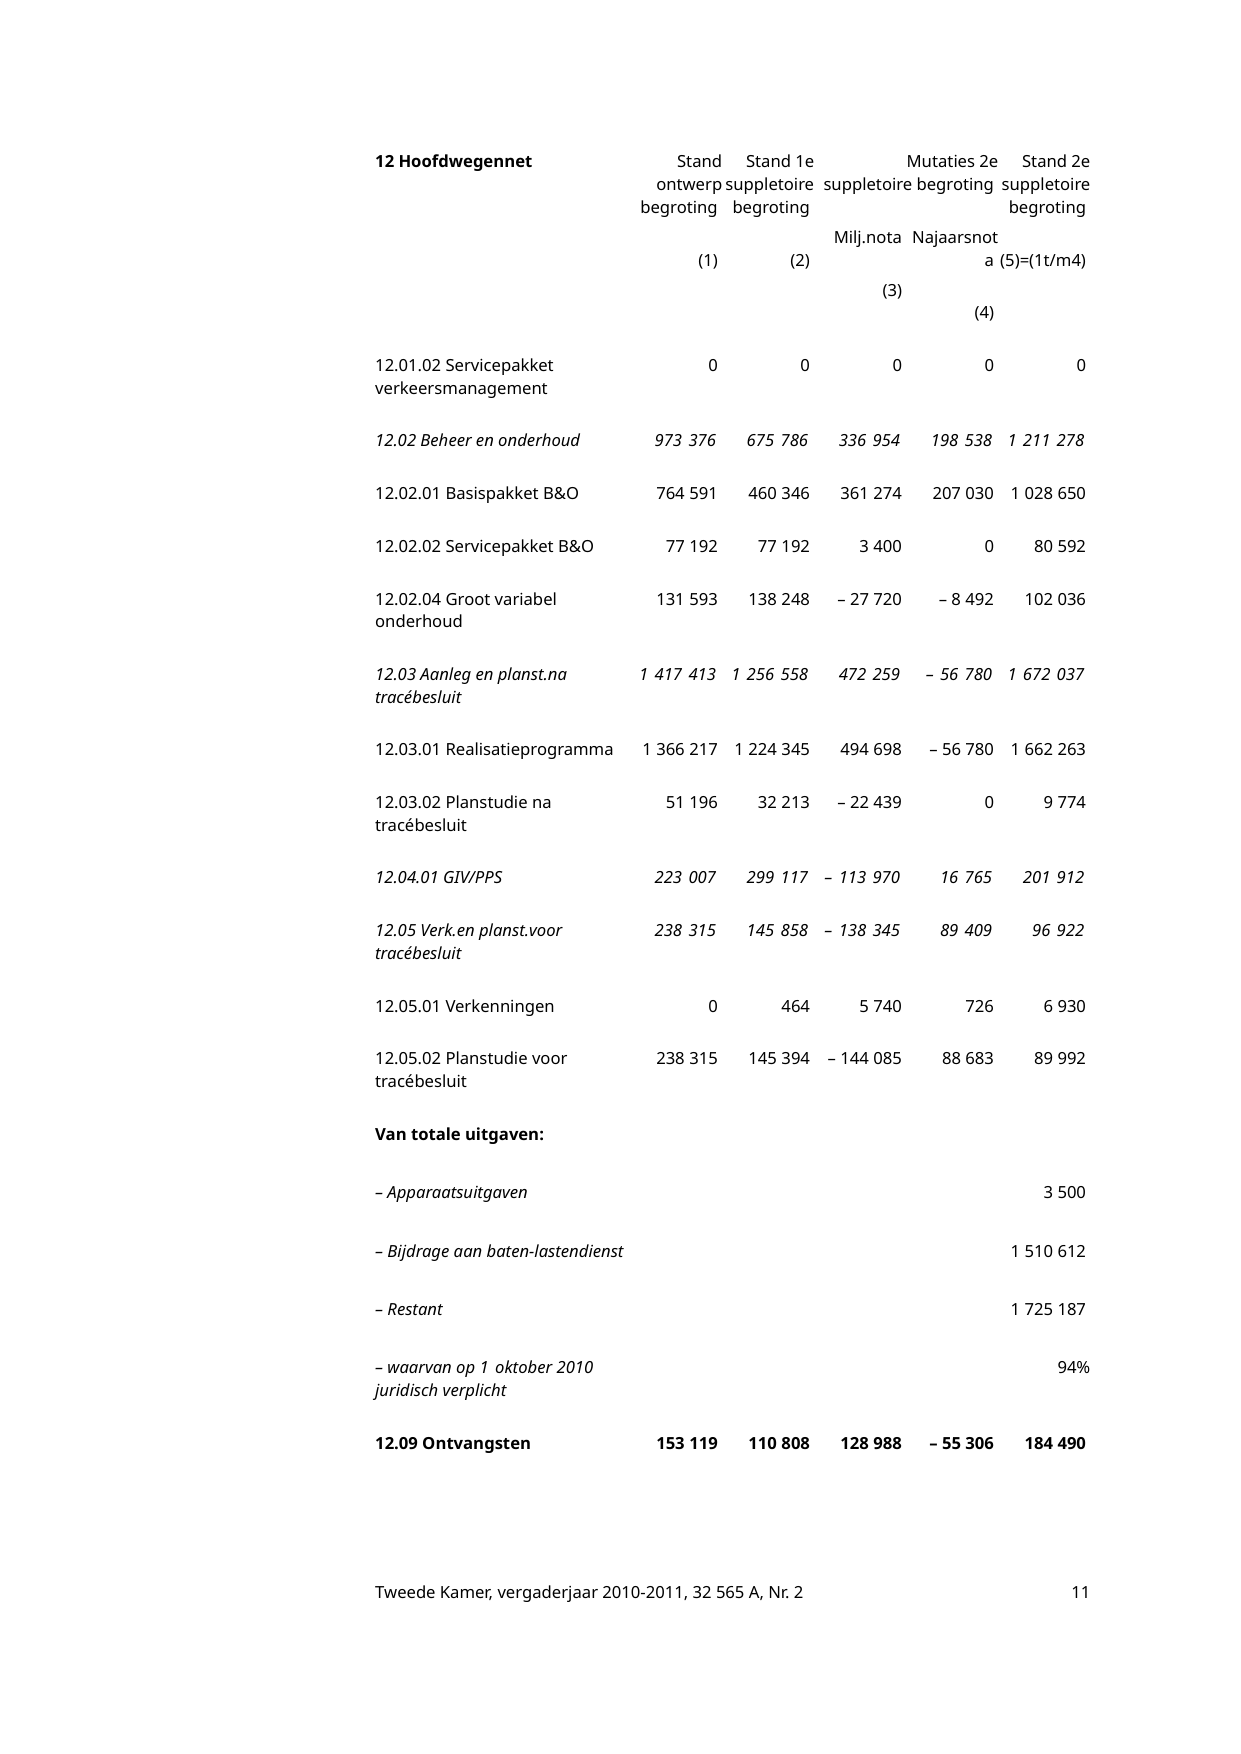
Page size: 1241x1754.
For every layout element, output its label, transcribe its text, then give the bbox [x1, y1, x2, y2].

table_cell – 138 345 [814, 919, 906, 994]
table_cell 12.09 Ontvangsten [375, 1431, 630, 1484]
table_cell [814, 1181, 906, 1239]
table_cell 12.03.01 Realisatieprogramma [375, 738, 630, 791]
table_cell 138 248 [722, 587, 814, 662]
table_cell [630, 1239, 722, 1298]
table_cell 1 366 217 [630, 738, 722, 791]
table_cell 675 786 [722, 429, 814, 482]
table_cell 102 036 [998, 587, 1090, 662]
table_cell [722, 1356, 814, 1431]
table_cell – Restant [375, 1298, 630, 1356]
table_cell [998, 1122, 1090, 1181]
table_cell 3 500 [998, 1181, 1090, 1239]
table_cell 131 593 [630, 587, 722, 662]
table_cell [906, 1298, 998, 1356]
table_cell 336 954 [814, 429, 906, 482]
table_cell 472 259 [814, 663, 906, 738]
table_cell [814, 1298, 906, 1356]
table_cell 5 740 [814, 994, 906, 1047]
table_cell 12.02 Beheer en onderhoud [375, 429, 630, 482]
table_cell – 22 439 [814, 791, 906, 866]
table_cell 1 662 263 [998, 738, 1090, 791]
table_cell [906, 1122, 998, 1181]
table_cell 32 213 [722, 791, 814, 866]
table_cell 77 192 [722, 534, 814, 587]
table_cell 1 224 345 [722, 738, 814, 791]
table_cell – Apparaatsuitgaven [375, 1181, 630, 1239]
table_cell 9 774 [998, 791, 1090, 866]
table_cell 3 400 [814, 534, 906, 587]
table_cell 145 858 [722, 919, 814, 994]
table_cell 0 [906, 534, 998, 587]
table_cell [814, 1239, 906, 1298]
table_cell 1 211 278 [998, 429, 1090, 482]
table_cell [630, 1356, 722, 1431]
table_cell 764 591 [630, 482, 722, 534]
table_cell 128 988 [814, 1431, 906, 1484]
table_cell 361 274 [814, 482, 906, 534]
table_cell 88 683 [906, 1047, 998, 1122]
table_cell 89 992 [998, 1047, 1090, 1122]
table_cell 12.05.01 Verkenningen [375, 994, 630, 1047]
table_cell – 56 780 [906, 663, 998, 738]
table_cell 77 192 [630, 534, 722, 587]
table_cell 0 [722, 354, 814, 429]
table_cell 12.01.02 Servicepakket verkeersmanagement [375, 354, 630, 429]
table_header Mutaties 2e suppletoire begroting [814, 150, 998, 225]
table_cell 464 [722, 994, 814, 1047]
table_cell 6 930 [998, 994, 1090, 1047]
table_cell 184 490 [998, 1431, 1090, 1484]
table_cell 1 417 413 [630, 663, 722, 738]
table_cell – Bijdrage aan baten-lastendienst [375, 1239, 630, 1298]
table_header Stand 2e suppletoire begroting (5)=(1t/m4) [998, 150, 1090, 353]
table_cell 12.02.04 Groot variabel onderhoud [375, 587, 630, 662]
table_cell [814, 1356, 906, 1431]
table_cell 460 346 [722, 482, 814, 534]
table_cell 0 [906, 354, 998, 429]
table_cell [722, 1122, 814, 1181]
table_cell Van totale uitgaven: [375, 1122, 630, 1181]
table_header Stand ontwerp begroting (1) [630, 150, 722, 353]
table_cell 12.02.01 Basispakket B&O [375, 482, 630, 534]
table_cell – 27 720 [814, 587, 906, 662]
table_cell 0 [906, 791, 998, 866]
table_cell 1 510 612 [998, 1239, 1090, 1298]
table_cell 238 315 [630, 919, 722, 994]
table_cell Najaarsnota (4) [906, 225, 998, 353]
table_cell 238 315 [630, 1047, 722, 1122]
table_cell 0 [998, 354, 1090, 429]
table_cell – waarvan op 1 oktober 2010 juridisch verplicht [375, 1356, 630, 1431]
table_cell 80 592 [998, 534, 1090, 587]
table_cell 145 394 [722, 1047, 814, 1122]
table_cell – 113 970 [814, 866, 906, 919]
table_cell 223 007 [630, 866, 722, 919]
table_cell 299 117 [722, 866, 814, 919]
table_cell [722, 1239, 814, 1298]
table_cell 51 196 [630, 791, 722, 866]
table_cell [630, 1122, 722, 1181]
table_cell [630, 1298, 722, 1356]
table_cell 726 [906, 994, 998, 1047]
table_cell 973 376 [630, 429, 722, 482]
table_cell – 8 492 [906, 587, 998, 662]
table_cell 494 698 [814, 738, 906, 791]
table_cell 0 [630, 354, 722, 429]
table_cell 12.02.02 Servicepakket B&O [375, 534, 630, 587]
table_cell 16 765 [906, 866, 998, 919]
table_cell Milj.nota (3) [814, 225, 906, 353]
table_cell 1 725 187 [998, 1298, 1090, 1356]
table_cell 110 808 [722, 1431, 814, 1484]
table_cell 94% [998, 1356, 1090, 1431]
table_cell 12.03.02 Planstudie na tracébesluit [375, 791, 630, 866]
table_cell 0 [814, 354, 906, 429]
table_cell – 144 085 [814, 1047, 906, 1122]
table_cell 12.03 Aanleg en planst.na tracébesluit [375, 663, 630, 738]
table_cell 201 912 [998, 866, 1090, 919]
table_cell 12.04.01 GIV/PPS [375, 866, 630, 919]
table_header Stand 1e suppletoire begroting (2) [722, 150, 814, 353]
table_cell [906, 1181, 998, 1239]
table_cell [906, 1239, 998, 1298]
table_cell 1 028 650 [998, 482, 1090, 534]
table_cell 12.05.02 Planstudie voor tracébesluit [375, 1047, 630, 1122]
table_cell [722, 1298, 814, 1356]
table_cell 1 256 558 [722, 663, 814, 738]
table_cell 198 538 [906, 429, 998, 482]
table_cell 153 119 [630, 1431, 722, 1484]
table_cell 1 672 037 [998, 663, 1090, 738]
table_cell – 55 306 [906, 1431, 998, 1484]
table_cell 207 030 [906, 482, 998, 534]
table_cell [906, 1356, 998, 1431]
table_cell [814, 1122, 906, 1181]
table_cell 0 [630, 994, 722, 1047]
table_cell 96 922 [998, 919, 1090, 994]
table_cell [722, 1181, 814, 1239]
table_cell 12.05 Verk.en planst.voor tracébesluit [375, 919, 630, 994]
table_cell – 56 780 [906, 738, 998, 791]
table_header 12 Hoofdwegennet [375, 150, 630, 353]
table_cell 89 409 [906, 919, 998, 994]
table_cell [630, 1181, 722, 1239]
